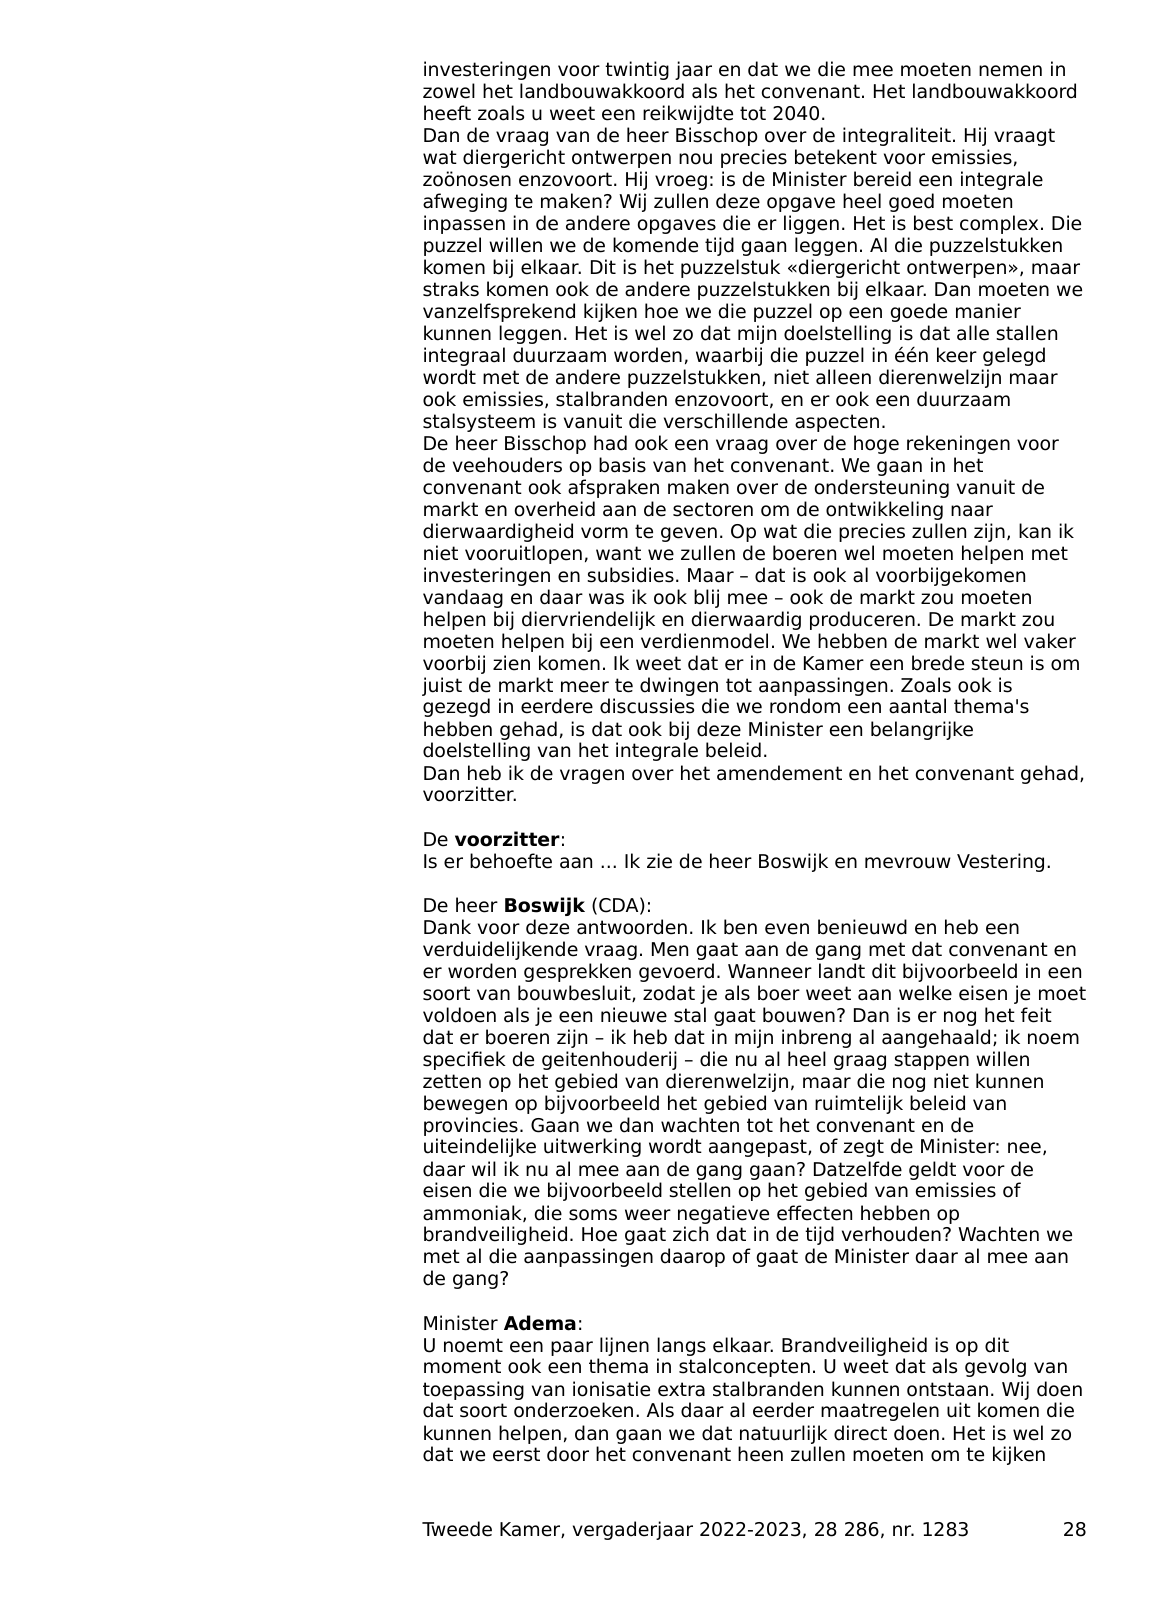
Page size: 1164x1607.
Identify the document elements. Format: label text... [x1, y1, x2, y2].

text Is er behoefte aan ... Ik zie de heer Boswijk en mevrouw Vestering. [422, 851, 1087, 872]
text De heer Boswijk (CDA): [422, 895, 1087, 917]
text Dan heb ik de vragen over het amendement en het convenant gehad, voorzitter. [422, 762, 1087, 806]
text De heer Bisschop had ook een vraag over de hoge rekeningen voor de veehouders op basis van het convenant. We gaan in het convenant ook afspraken maken over de ondersteuning vanuit de markt en overheid aan de sectoren om de ontwikkeling naar dierwaardigheid vorm te geven. Op wat die precies zullen zijn, kan ik niet vooruitlopen, want we zullen de boeren wel moeten helpen met investeringen en subsidies. Maar – dat is ook al voorbijgekomen vandaag en daar was ik ook blij mee – ook de markt zou moeten helpen bij diervriendelijk en dierwaardig produceren. De markt zou moeten helpen bij een verdienmodel. We hebben de markt wel vaker voorbij zien komen. Ik weet dat er in de Kamer een brede steun is om juist de markt meer te dwingen tot aanpassingen. Zoals ook is gezegd in eerdere discussies die we rondom een aantal thema's hebben gehad, is dat ook bij deze Minister een belangrijke doelstelling van het integrale beleid. [422, 433, 1087, 762]
text Minister Adema: [422, 1312, 1087, 1334]
text De voorzitter: [422, 828, 1087, 851]
text U noemt een paar lijnen langs elkaar. Brandveiligheid is op dit moment ook een thema in stalconcepten. U weet dat als gevolg van toepassing van ionisatie extra stalbranden kunnen ontstaan. Wij doen dat soort onderzoeken. Als daar al eerder maatregelen uit komen die kunnen helpen, dan gaan we dat natuurlijk direct doen. Het is wel zo dat we eerst door het convenant heen zullen moeten om te kijken [422, 1334, 1087, 1466]
text investeringen voor twintig jaar en dat we die mee moeten nemen in zowel het landbouwakkoord als het convenant. Het landbouwakkoord heeft zoals u weet een reikwijdte tot 2040. [422, 59, 1087, 125]
text Dank voor deze antwoorden. Ik ben even benieuwd en heb een verduidelijkende vraag. Men gaat aan de gang met dat convenant en er worden gesprekken gevoerd. Wanneer landt dit bijvoorbeeld in een soort van bouwbesluit, zodat je als boer weet aan welke eisen je moet voldoen als je een nieuwe stal gaat bouwen? Dan is er nog het feit dat er boeren zijn – ik heb dat in mijn inbreng al aangehaald; ik noem specifiek de geitenhouderij – die nu al heel graag stappen willen zetten op het gebied van dierenwelzijn, maar die nog niet kunnen bewegen op bijvoorbeeld het gebied van ruimtelijk beleid van provincies. Gaan we dan wachten tot het convenant en de uiteindelijke uitwerking wordt aangepast, of zegt de Minister: nee, daar wil ik nu al mee aan de gang gaan? Datzelfde geldt voor de eisen die we bijvoorbeeld stellen op het gebied van emissies of ammoniak, die soms weer negatieve effecten hebben op brandveiligheid. Hoe gaat zich dat in de tijd verhouden? Wachten we met al die aanpassingen daarop of gaat de Minister daar al mee aan de gang? [422, 917, 1087, 1290]
text Dan de vraag van de heer Bisschop over de integraliteit. Hij vraagt wat diergericht ontwerpen nou precies betekent voor emissies, zoönosen enzovoort. Hij vroeg: is de Minister bereid een integrale afweging te maken? Wij zullen deze opgave heel goed moeten inpassen in de andere opgaves die er liggen. Het is best complex. Die puzzel willen we de komende tijd gaan leggen. Al die puzzelstukken komen bij elkaar. Dit is het puzzelstuk «diergericht ontwerpen», maar straks komen ook de andere puzzelstukken bij elkaar. Dan moeten we vanzelfsprekend kijken hoe we die puzzel op een goede manier kunnen leggen. Het is wel zo dat mijn doelstelling is dat alle stallen integraal duurzaam worden, waarbij die puzzel in één keer gelegd wordt met de andere puzzelstukken, niet alleen dierenwelzijn maar ook emissies, stalbranden enzovoort, en er ook een duurzaam stalsysteem is vanuit die verschillende aspecten. [422, 125, 1087, 433]
